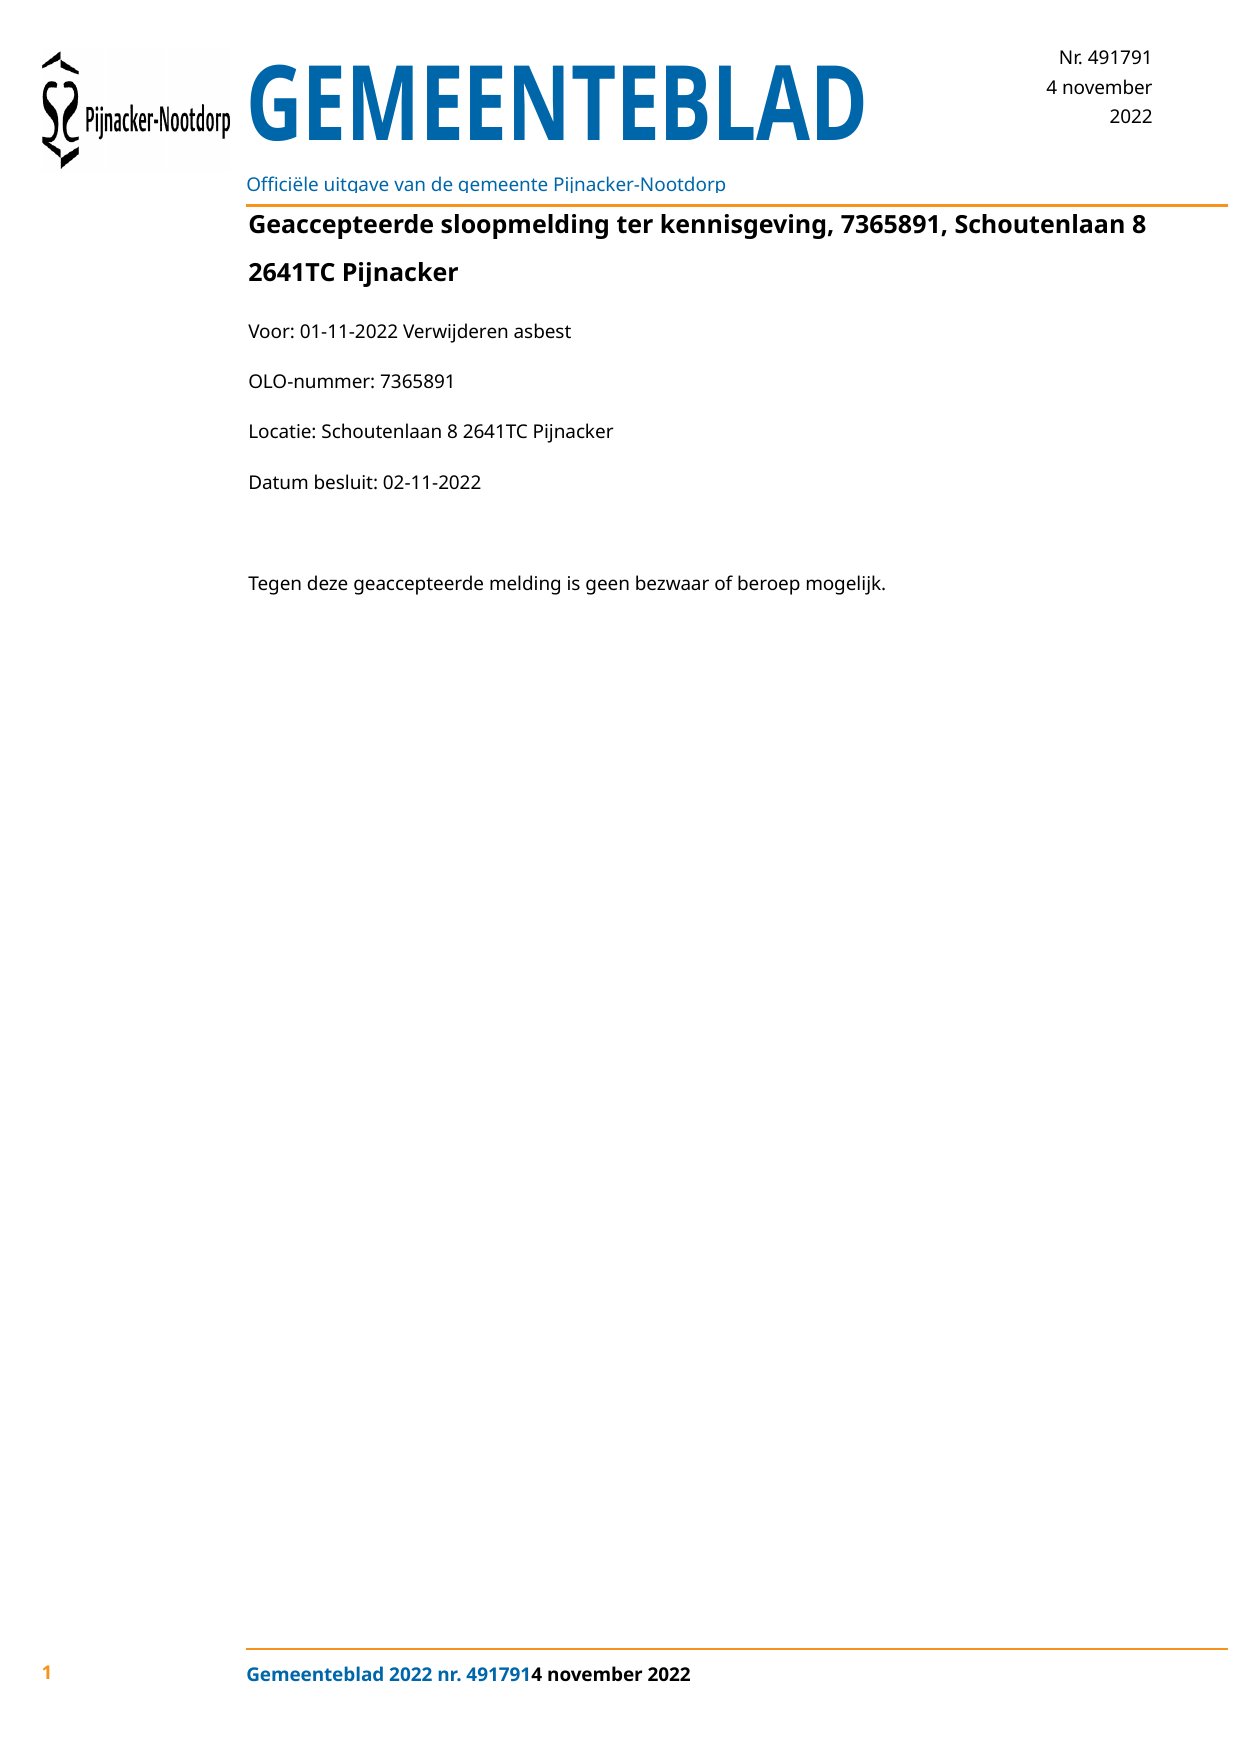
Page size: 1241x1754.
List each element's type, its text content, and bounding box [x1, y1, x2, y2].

picture [41, 47, 231, 172]
text Voor: 01-11-2022 Verwijderen asbest [248, 318, 1152, 344]
text Locatie: Schoutenlaan 8 2641TC Pijnacker [248, 419, 1152, 444]
text OLO-nummer: 7365891 [248, 368, 1152, 394]
text Datum besluit: 02-11-2022 [248, 469, 1152, 495]
text Tegen deze geaccepteerde melding is geen bezwaar of beroep mogelijk. [248, 570, 1152, 596]
text Geaccepteerde sloopmelding ter kennisgeving, 7365891, Schoutenlaan 8 2641TC Pijnacker [248, 207, 1152, 288]
